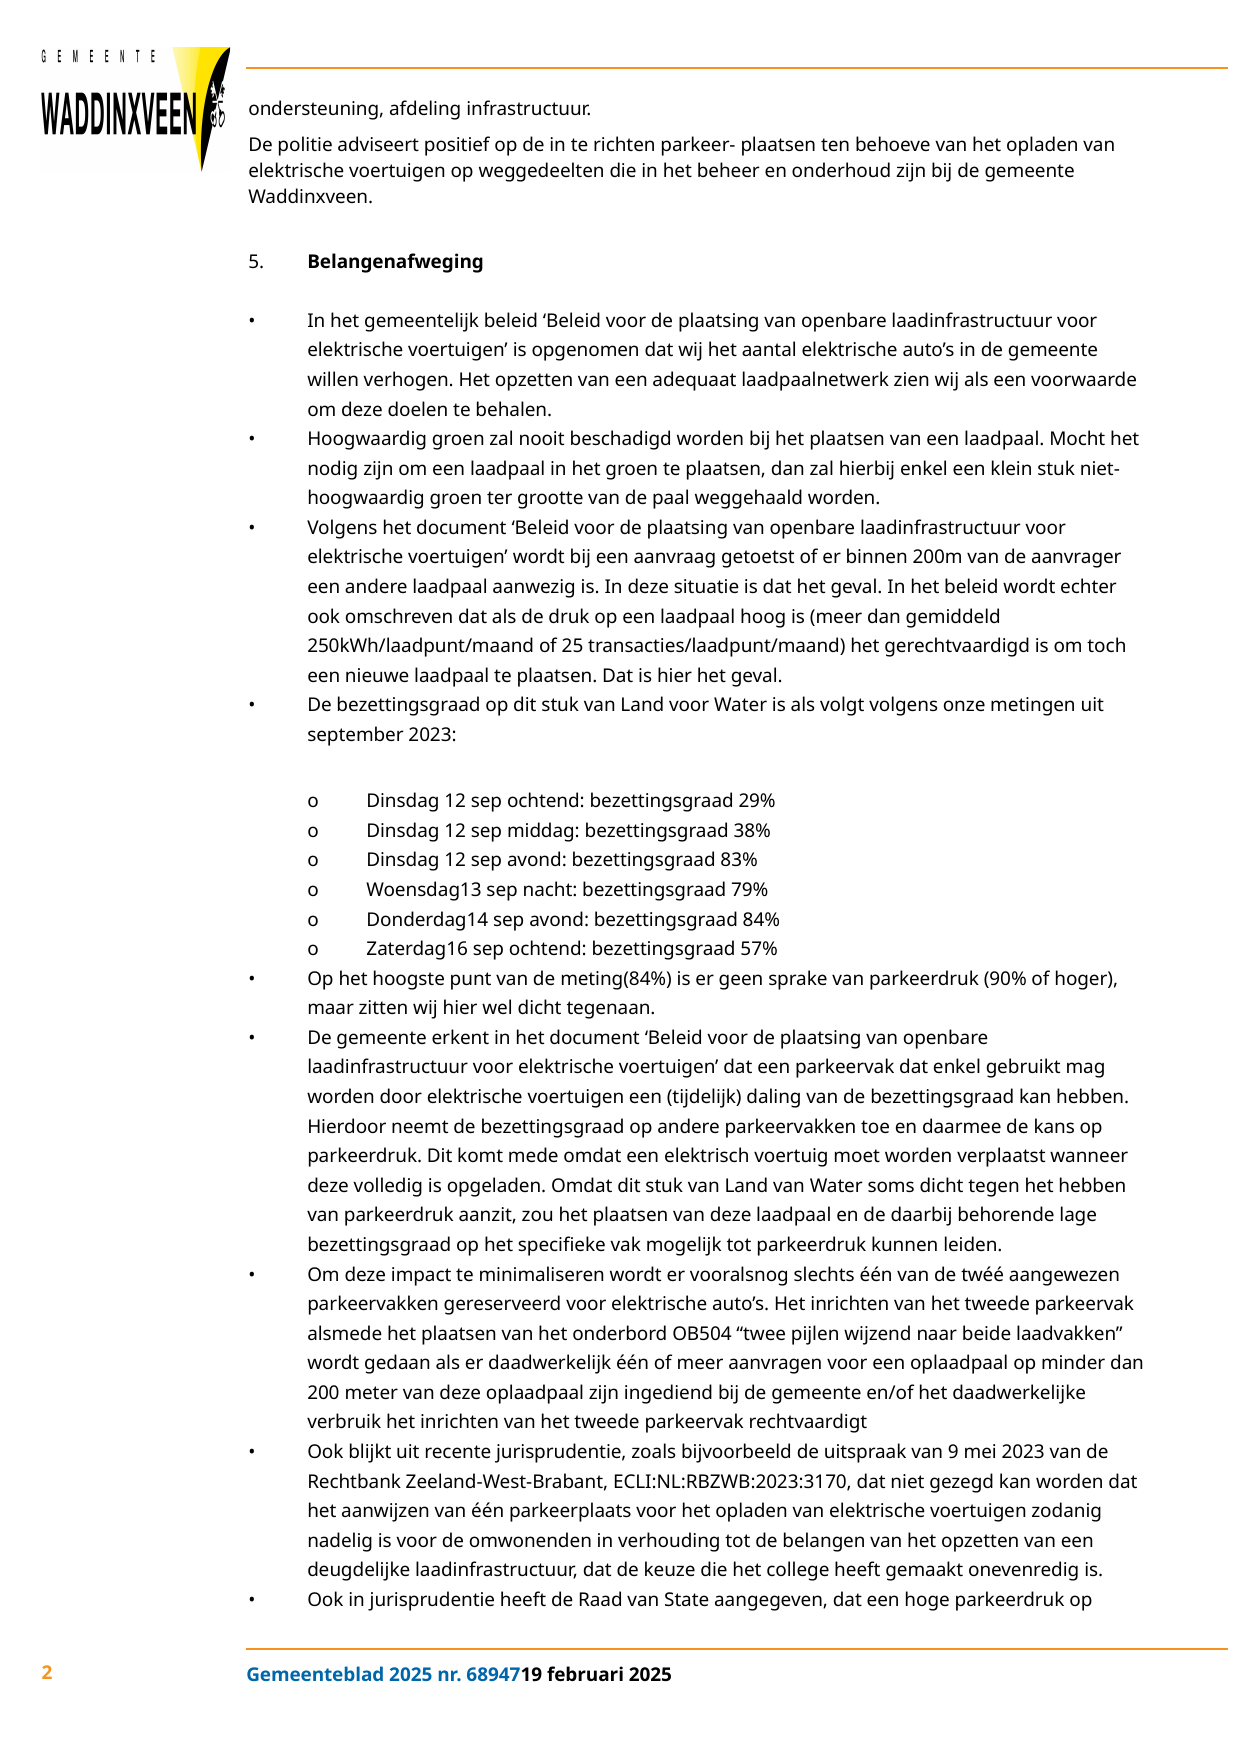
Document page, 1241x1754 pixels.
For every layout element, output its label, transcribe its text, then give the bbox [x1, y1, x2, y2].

list Volgens het document ‘Beleid voor de plaatsing van openbare laadinfrastructuur voor elektrische voertuigen’ wordt bij een aanvraag getoetst of er binnen 200m van de aanvrager een andere laadpaal aanwezig is. In deze situatie is dat het geval. In het beleid wordt echter ook omschreven dat als de druk op een laadpaal hoog is (meer dan gemiddeld 250kWh/laadpunt/maand of 25 transacties/laadpunt/maand) het gerechtvaardigd is om toch een nieuwe laadpaal te plaatsen. Dat is hier het geval. [248, 514, 1152, 688]
list De gemeente erkent in het document ‘Beleid voor de plaatsing van openbare laadinfrastructuur voor elektrische voertuigen’ dat een parkeervak dat enkel gebruikt mag worden door elektrische voertuigen een (tijdelijk) daling van de bezettingsgraad kan hebben. Hierdoor neemt de bezettingsgraad op andere parkeervakken toe en daarmee de kans op parkeerdruk. Dit komt mede omdat een elektrisch voertuig moet worden verplaatst wanneer deze volledig is opgeladen. Omdat dit stuk van Land van Water soms dicht tegen het hebben van parkeerdruk aanzit, zou het plaatsen van deze laadpaal en de daarbij behorende lage bezettingsgraad op het specifieke vak mogelijk tot parkeerdruk kunnen leiden. [248, 1024, 1152, 1257]
list Om deze impact te minimaliseren wordt er vooralsnog slechts één van de twéé aangewezen parkeervakken gereserveerd voor elektrische auto’s. Het inrichten van het tweede parkeervak alsmede het plaatsen van het onderbord OB504 “twee pijlen wijzend naar beide laadvakken” wordt gedaan als er daadwerkelijk één of meer aanvragen voor een oplaadpaal op minder dan 200 meter van deze oplaadpaal zijn ingediend bij de gemeente en/of het daadwerkelijke verbruik het inrichten van het tweede parkeervak rechtvaardigt [248, 1261, 1152, 1434]
list Donderdag14 sep avond: bezettingsgraad 84% [307, 906, 1152, 932]
text De politie adviseert positief op de in te richten parkeer- plaatsen ten behoeve van het opladen van elektrische voertuigen op weggedeelten die in het beheer en onderhoud zijn bij de gemeente Waddinxveen. [248, 131, 1152, 209]
list Op het hoogste punt van de meting(84%) is er geen sprake van parkeerdruk (90% of hoger), maar zitten wij hier wel dicht tegenaan. [248, 965, 1152, 1020]
picture [41, 47, 231, 172]
list Woensdag13 sep nacht: bezettingsgraad 79% [307, 876, 1152, 902]
list In het gemeentelijk beleid ‘Beleid voor de plaatsing van openbare laadinfrastructuur voor elektrische voertuigen’ is opgenomen dat wij het aantal elektrische auto’s in de gemeente willen verhogen. Het opzetten van een adequaat laadpaalnetwerk zien wij als een voorwaarde om deze doelen te behalen. [248, 307, 1152, 422]
list Dinsdag 12 sep middag: bezettingsgraad 38% [307, 817, 1152, 843]
list De bezettingsgraad op dit stuk van Land voor Water is als volgt volgens onze metingen uit september 2023: [248, 692, 1152, 747]
list Hoogwaardig groen zal nooit beschadigd worden bij het plaatsen van een laadpaal. Mocht het nodig zijn om een laadpaal in het groen te plaatsen, dan zal hierbij enkel een klein stuk niet-hoogwaardig groen ter grootte van de paal weggehaald worden. [248, 425, 1152, 510]
list Ook blijkt uit recente jurisprudentie, zoals bijvoorbeeld de uitspraak van 9 mei 2023 van de Rechtbank Zeeland-West-Brabant, ECLI:NL:RBZWB:2023:3170, dat niet gezegd kan worden dat het aanwijzen van één parkeerplaats voor het opladen van elektrische voertuigen zodanig nadelig is voor de omwonenden in verhouding tot de belangen van het opzetten van een deugdelijke laadinfrastructuur, dat de keuze die het college heeft gemaakt onevenredig is. [248, 1438, 1152, 1582]
text ondersteuning, afdeling infrastructuur. [248, 95, 1152, 121]
list Ook in jurisprudentie heeft de Raad van State aangegeven, dat een hoge parkeerdruk op [248, 1586, 1152, 1612]
list Zaterdag16 sep ochtend: bezettingsgraad 57% [307, 935, 1152, 961]
list Dinsdag 12 sep ochtend: bezettingsgraad 29% [307, 787, 1152, 813]
list Belangenafweging [248, 248, 1152, 274]
list Dinsdag 12 sep avond: bezettingsgraad 83% [307, 847, 1152, 872]
